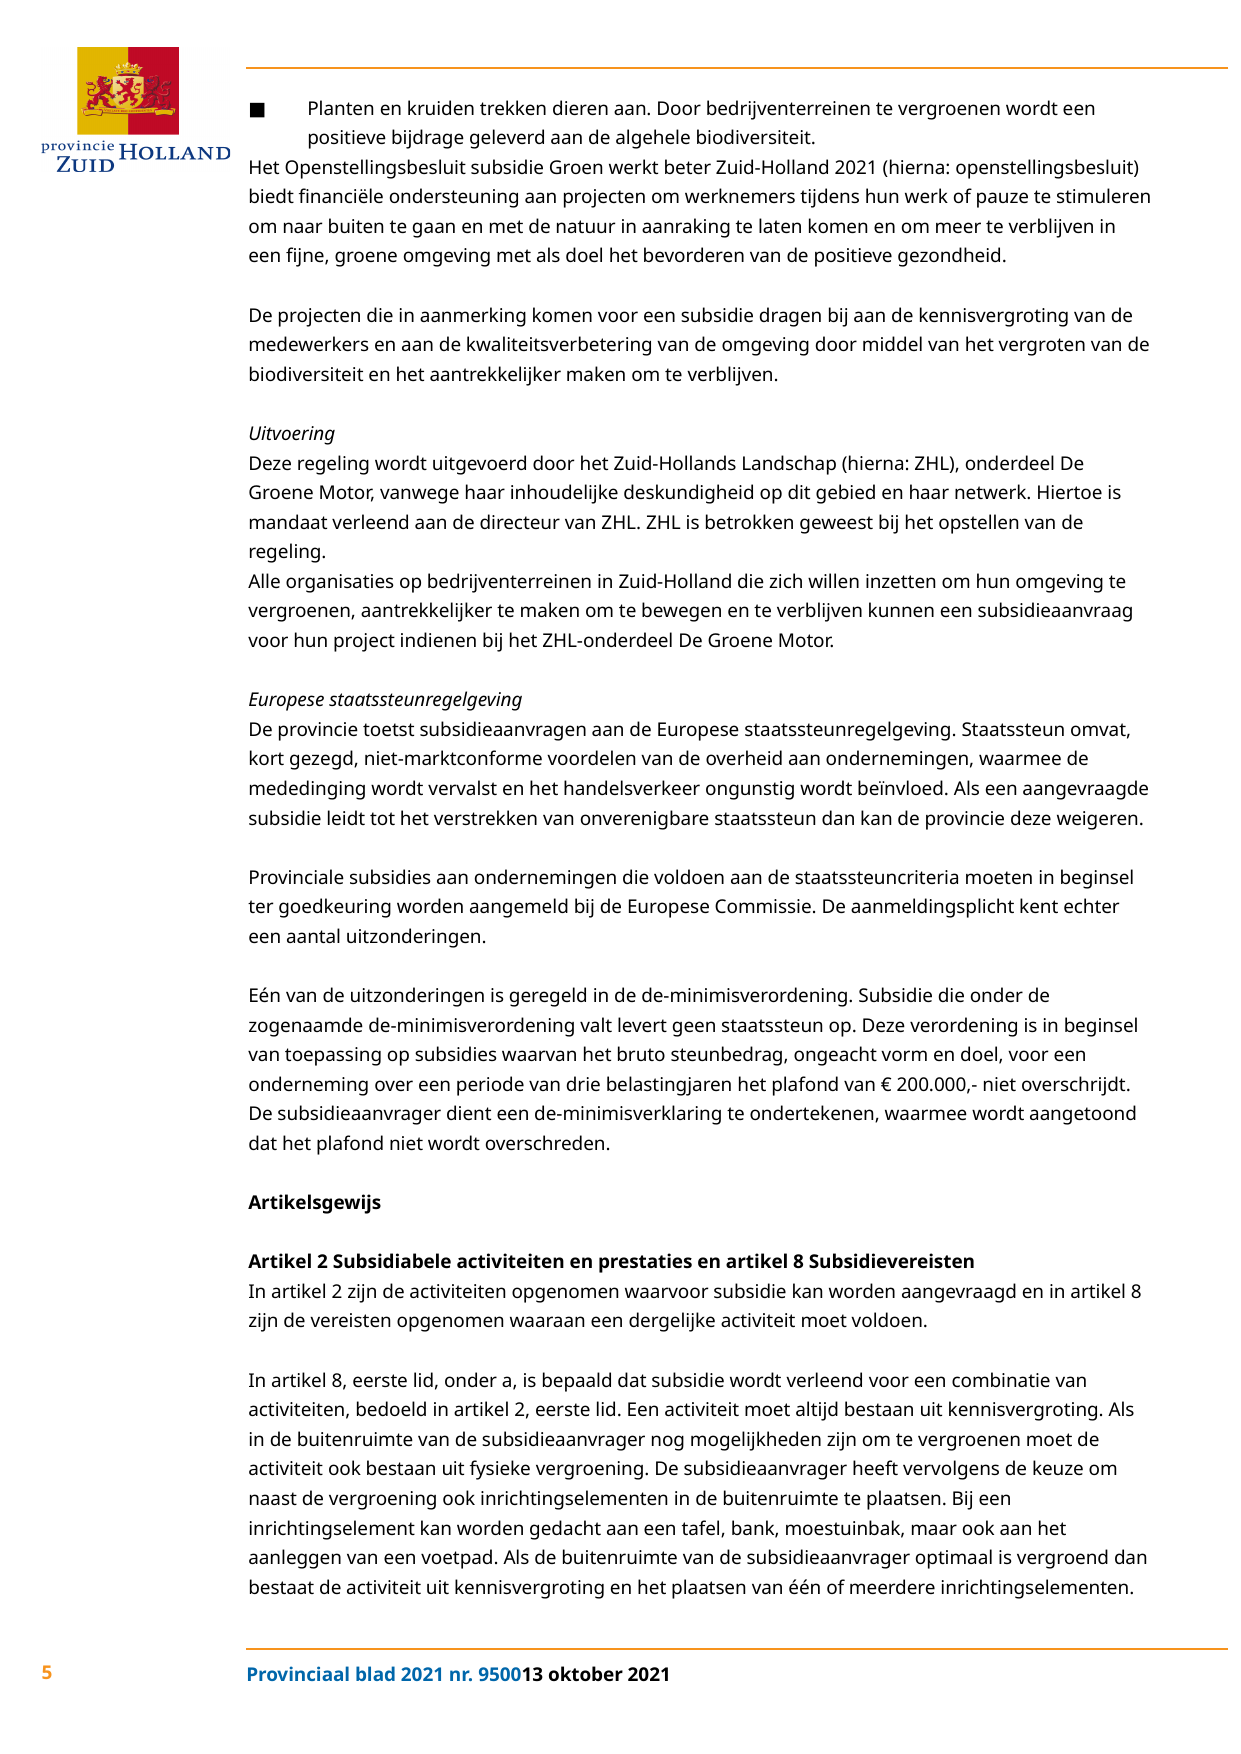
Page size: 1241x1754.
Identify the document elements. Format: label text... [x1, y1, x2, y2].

text In artikel 2 zijn de activiteiten opgenomen waarvoor subsidie kan worden aangevraagd en in artikel 8 zijn de vereisten opgenomen waaraan een dergelijke activiteit moet voldoen. [248, 1278, 1152, 1333]
text Artikelsgewijs [248, 1189, 1152, 1215]
picture [41, 47, 231, 172]
text Provinciale subsidies aan ondernemingen die voldoen aan de staatssteuncriteria moeten in beginsel ter goedkeuring worden aangemeld bij de Europese Commissie. De aanmeldingsplicht kent echter een aantal uitzonderingen. [248, 864, 1152, 949]
text Alle organisaties op bedrijventerreinen in Zuid-Holland die zich willen inzetten om hun omgeving te vergroenen, aantrekkelijker te maken om te bewegen en te verblijven kunnen een subsidieaanvraag voor hun project indienen bij het ZHL-onderdeel De Groene Motor. [248, 568, 1152, 653]
text Europese staatssteunregelgeving [248, 686, 1152, 712]
text De provincie toetst subsidieaanvragen aan de Europese staatssteunregelgeving. Staatssteun omvat, kort gezegd, niet-marktconforme voordelen van de overheid aan ondernemingen, waarmee de mededinging wordt vervalst en het handelsverkeer ongunstig wordt beïnvloed. Als een aangevraagde subsidie leidt tot het verstrekken van onverenigbare staatssteun dan kan de provincie deze weigeren. [248, 716, 1152, 831]
text De projecten die in aanmerking komen voor een subsidie dragen bij aan de kennisvergroting van de medewerkers en aan de kwaliteitsverbetering van de omgeving door middel van het vergroten van de biodiversiteit en het aantrekkelijker maken om te verblijven. [248, 302, 1152, 387]
text Eén van de uitzonderingen is geregeld in de de-minimisverordening. Subsidie die onder de zogenaamde de-minimisverordening valt levert geen staatssteun op. Deze verordening is in beginsel van toepassing op subsidies waarvan het bruto steunbedrag, ongeacht vorm en doel, voor een onderneming over een periode van drie belastingjaren het plafond van € 200.000,- niet overschrijdt. De subsidieaanvrager dient een de-minimisverklaring te ondertekenen, waarmee wordt aangetoond dat het plafond niet wordt overschreden. [248, 982, 1152, 1156]
list Planten en kruiden trekken dieren aan. Door bedrijventerreinen te vergroenen wordt een positieve bijdrage geleverd aan de algehele biodiversiteit. [248, 95, 1152, 150]
text In artikel 8, eerste lid, onder a, is bepaald dat subsidie wordt verleend voor een combinatie van activiteiten, bedoeld in artikel 2, eerste lid. Een activiteit moet altijd bestaan uit kennisvergroting. Als in de buitenruimte van de subsidieaanvrager nog mogelijkheden zijn om te vergroenen moet de activiteit ook bestaan uit fysieke vergroening. De subsidieaanvrager heeft vervolgens de keuze om naast de vergroening ook inrichtingselementen in de buitenruimte te plaatsen. Bij een inrichtingselement kan worden gedacht aan een tafel, bank, moestuinbak, maar ook aan het aanleggen van een voetpad. Als de buitenruimte van de subsidieaanvrager optimaal is vergroend dan bestaat de activiteit uit kennisvergroting en het plaatsen van één of meerdere inrichtingselementen. [248, 1367, 1152, 1600]
text Deze regeling wordt uitgevoerd door het Zuid-Hollands Landschap (hierna: ZHL), onderdeel De Groene Motor, vanwege haar inhoudelijke deskundigheid op dit gebied en haar netwerk. Hiertoe is mandaat verleend aan de directeur van ZHL. ZHL is betrokken geweest bij het opstellen van de regeling. [248, 450, 1152, 564]
text Het Openstellingsbesluit subsidie Groen werkt beter Zuid-Holland 2021 (hierna: openstellingsbesluit) biedt financiële ondersteuning aan projecten om werknemers tijdens hun werk of pauze te stimuleren om naar buiten te gaan en met de natuur in aanraking te laten komen en om meer te verblijven in een fijne, groene omgeving met als doel het bevorderen van de positieve gezondheid. [248, 154, 1152, 268]
text Uitvoering [248, 420, 1152, 446]
text Artikel 2 Subsidiabele activiteiten en prestaties en artikel 8 Subsidievereisten [248, 1248, 1152, 1274]
